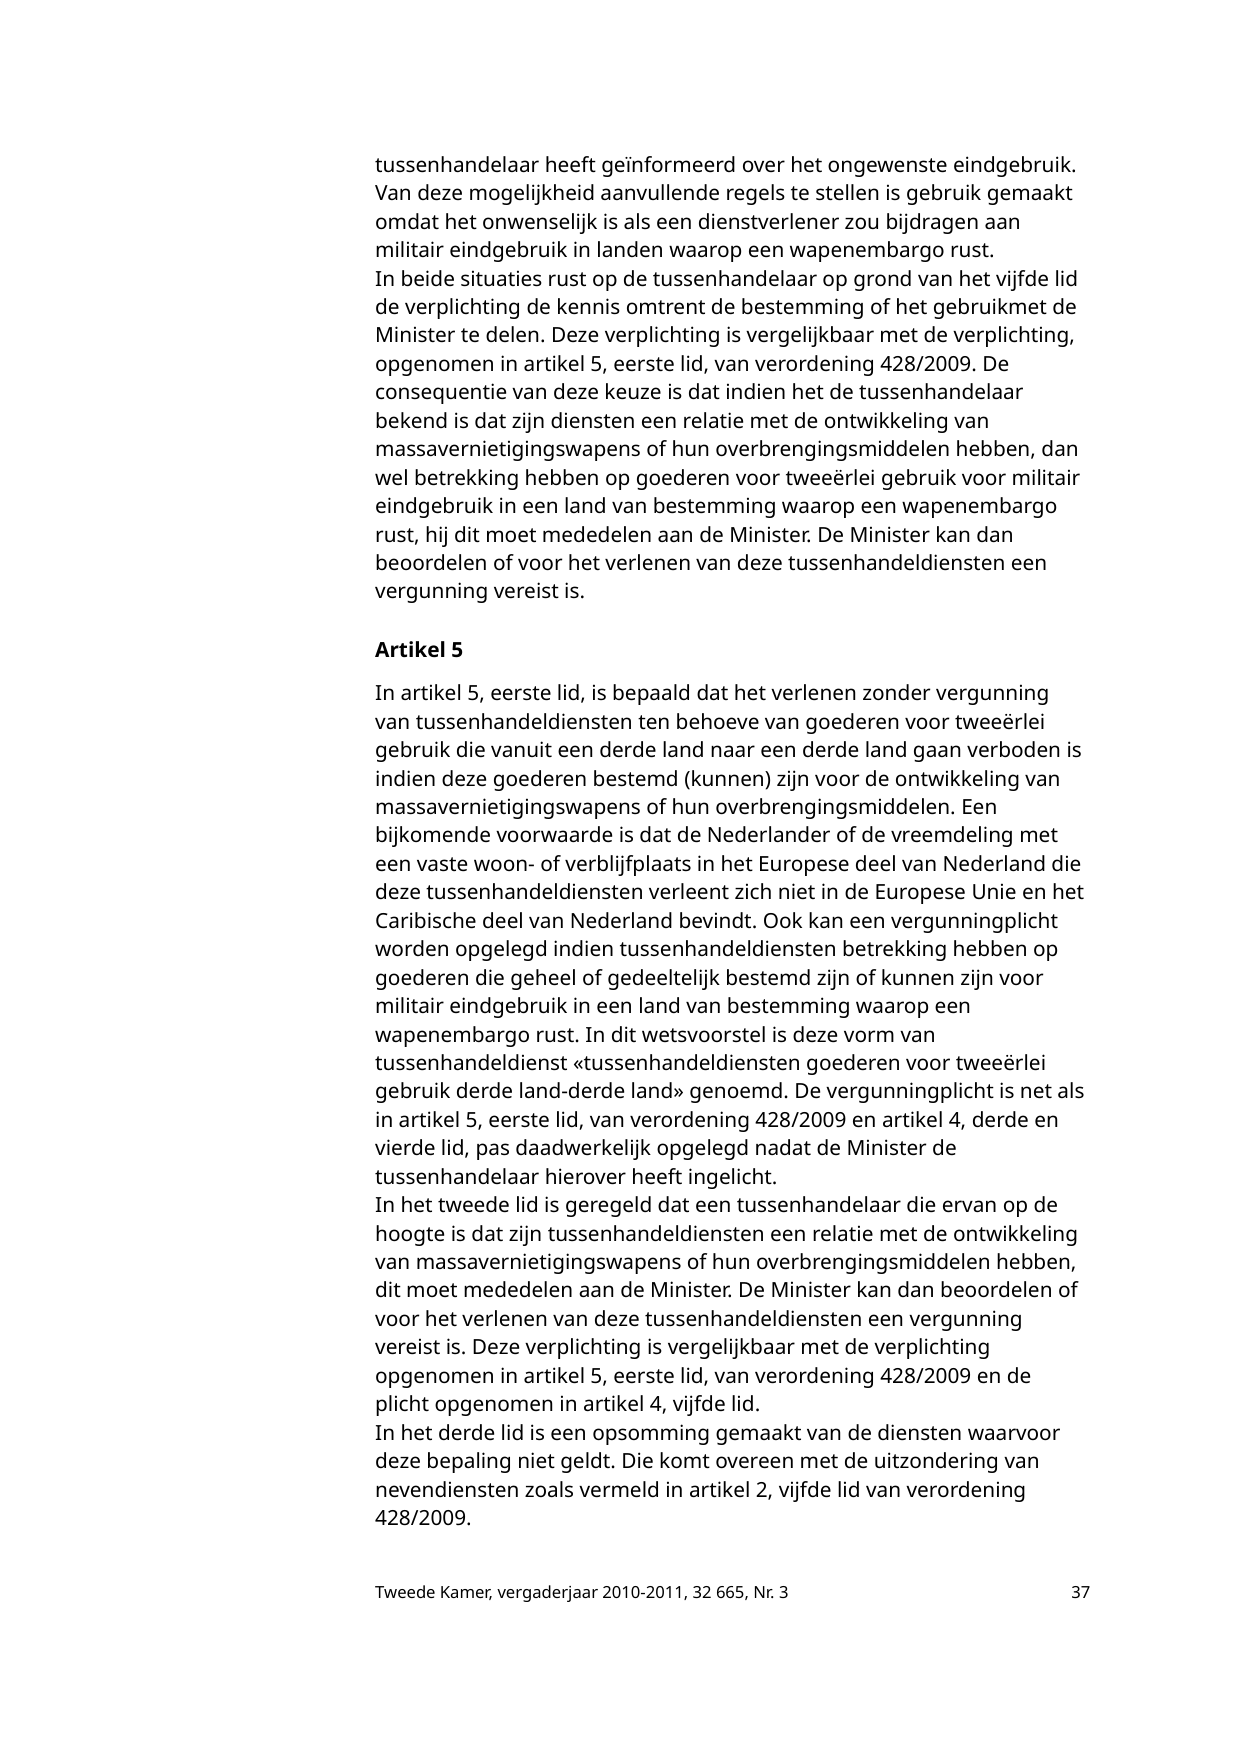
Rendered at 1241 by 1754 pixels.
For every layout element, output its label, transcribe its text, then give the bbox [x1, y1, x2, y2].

text tussenhandelaar heeft geïnformeerd over het ongewenste eindgebruik. Van deze mogelijkheid aanvullende regels te stellen is gebruik gemaakt omdat het onwenselijk is als een dienstverlener zou bijdragen aan militair eindgebruik in landen waarop een wapenembargo rust. [375, 150, 1090, 264]
text In artikel 5, eerste lid, is bepaald dat het verlenen zonder vergunning van tussenhandeldiensten ten behoeve van goederen voor tweeërlei gebruik die vanuit een derde land naar een derde land gaan verboden is indien deze goederen bestemd (kunnen) zijn voor de ontwikkeling van massavernietigingswapens of hun overbrengingsmiddelen. Een bijkomende voorwaarde is dat de Nederlander of de vreemdeling met een vaste woon- of verblijfplaats in het Europese deel van Nederland die deze tussenhandeldiensten verleent zich niet in de Europese Unie en het Caribische deel van Nederland bevindt. Ook kan een vergunningplicht worden opgelegd indien tussenhandeldiensten betrekking hebben op goederen die geheel of gedeeltelijk bestemd zijn of kunnen zijn voor militair eindgebruik in een land van bestemming waarop een wapenembargo rust. In dit wetsvoorstel is deze vorm van tussenhandeldienst «tussenhandeldiensten goederen voor tweeërlei gebruik derde land-derde land» genoemd. De vergunningplicht is net als in artikel 5, eerste lid, van verordening 428/2009 en artikel 4, derde en vierde lid, pas daadwerkelijk opgelegd nadat de Minister de tussenhandelaar hierover heeft ingelicht. [375, 678, 1090, 1190]
text In het derde lid is een opsomming gemaakt van de diensten waarvoor deze bepaling niet geldt. Die komt overeen met de uitzondering van nevendiensten zoals vermeld in artikel 2, vijfde lid van verordening 428/2009. [375, 1418, 1090, 1532]
text Artikel 5 [375, 635, 1090, 663]
text In beide situaties rust op de tussenhandelaar op grond van het vijfde lid de verplichting de kennis omtrent de bestemming of het gebruikmet de Minister te delen. Deze verplichting is vergelijkbaar met de verplichting, opgenomen in artikel 5, eerste lid, van verordening 428/2009. De consequentie van deze keuze is dat indien het de tussenhandelaar bekend is dat zijn diensten een relatie met de ontwikkeling van massavernietigingswapens of hun overbrengingsmiddelen hebben, dan wel betrekking hebben op goederen voor tweeërlei gebruik voor militair eindgebruik in een land van bestemming waarop een wapenembargo rust, hij dit moet mededelen aan de Minister. De Minister kan dan beoordelen of voor het verlenen van deze tussenhandeldiensten een vergunning vereist is. [375, 264, 1090, 605]
text In het tweede lid is geregeld dat een tussenhandelaar die ervan op de hoogte is dat zijn tussenhandeldiensten een relatie met de ontwikkeling van massavernietigingswapens of hun overbrengingsmiddelen hebben, dit moet mededelen aan de Minister. De Minister kan dan beoordelen of voor het verlenen van deze tussenhandeldiensten een vergunning vereist is. Deze verplichting is vergelijkbaar met de verplichting opgenomen in artikel 5, eerste lid, van verordening 428/2009 en de plicht opgenomen in artikel 4, vijfde lid. [375, 1190, 1090, 1418]
